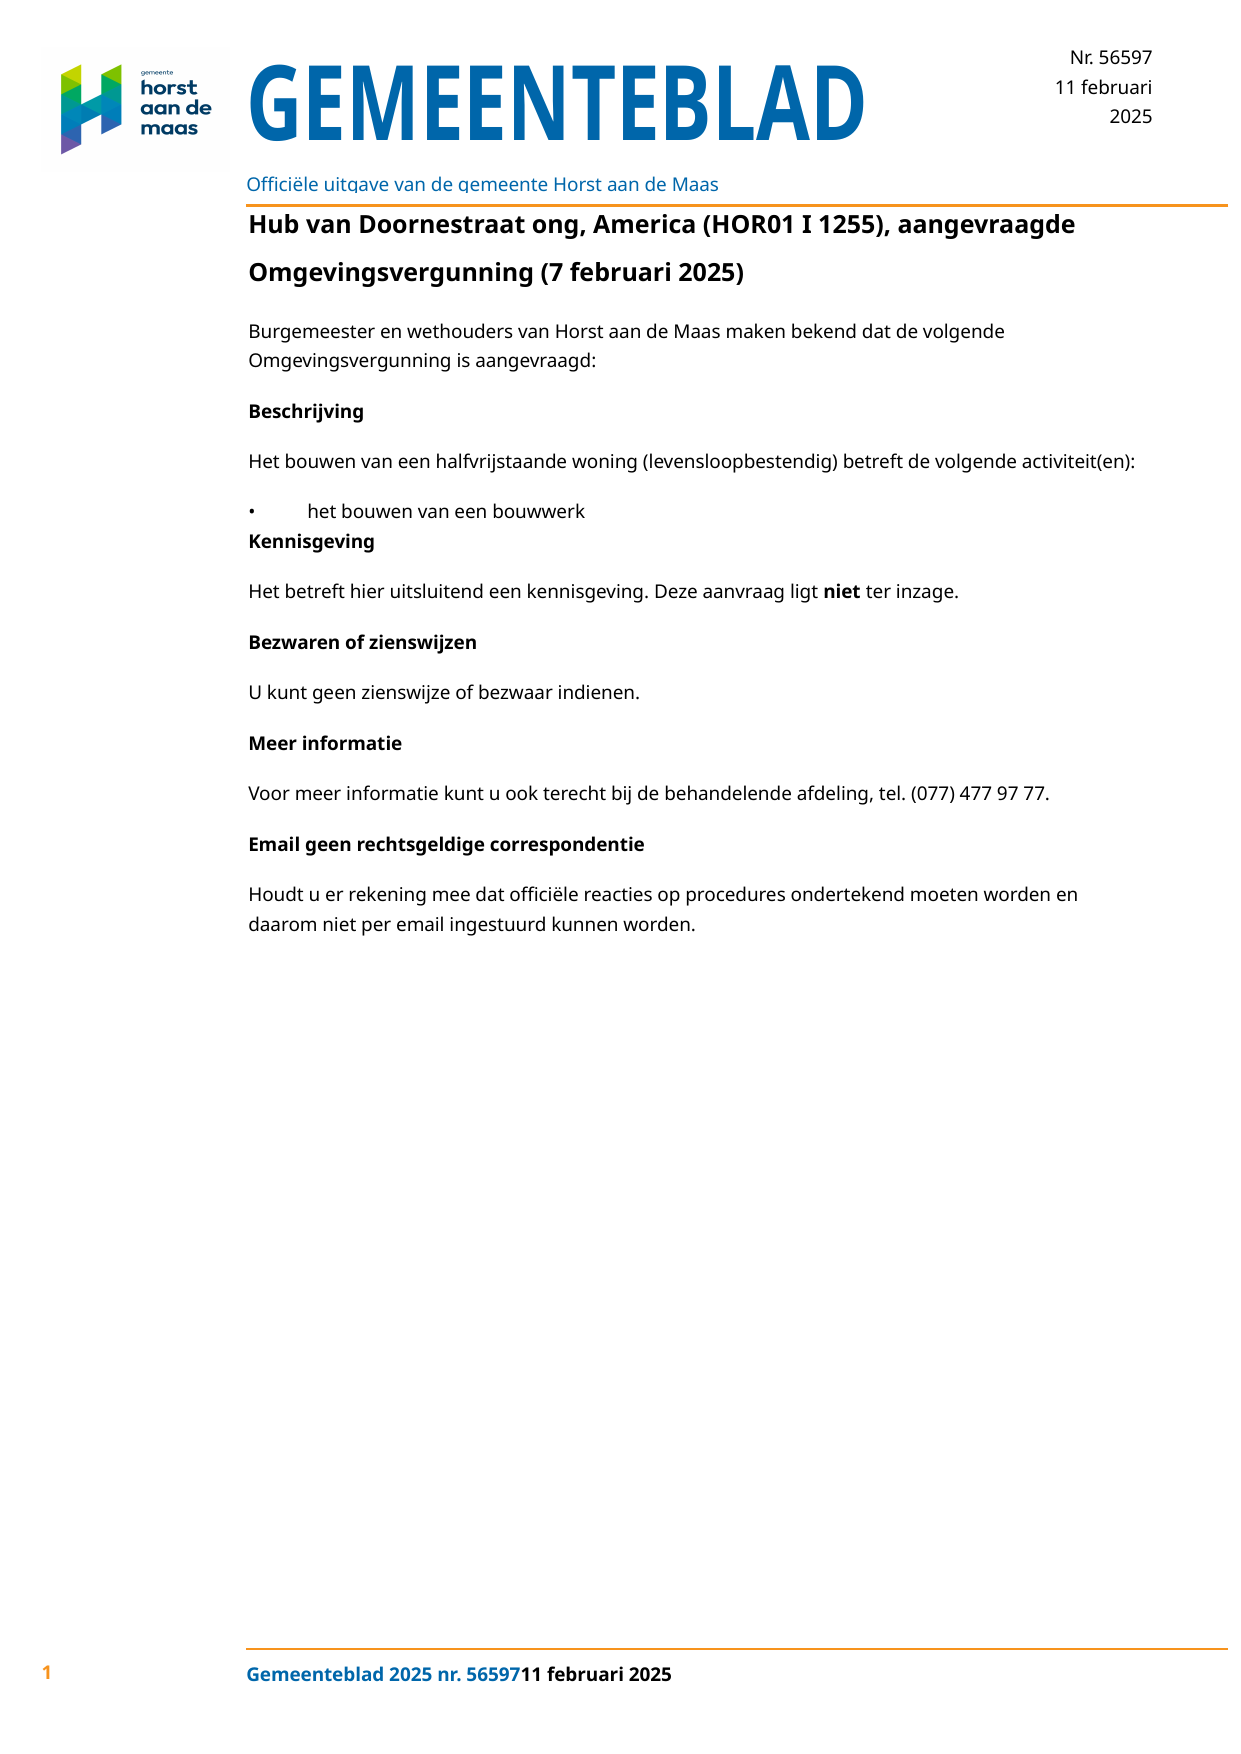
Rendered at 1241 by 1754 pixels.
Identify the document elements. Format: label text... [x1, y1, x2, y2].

text Voor meer informatie kunt u ook terecht bij de behandelende afdeling, tel. (077) 477 97 77. [248, 780, 1152, 806]
list het bouwen van een bouwwerk [248, 499, 1152, 524]
text Het betreft hier uitsluitend een kennisgeving. Deze aanvraag ligt niet ter inzage. [248, 579, 1152, 604]
text Kennisgeving [248, 528, 1152, 554]
text U kunt geen zienswijze of bezwaar indienen. [248, 679, 1152, 705]
text Houdt u er rekening mee dat officiële reacties op procedures ondertekend moeten worden en daarom niet per email ingestuurd kunnen worden. [248, 881, 1152, 937]
text Het bouwen van een halfvrijstaande woning (levensloopbestendig) betreft de volgende activiteit(en): [248, 448, 1152, 474]
text Hub van Doornestraat ong, America (HOR01 I 1255), aangevraagde Omgevingsvergunning (7 februari 2025) [248, 207, 1152, 288]
picture [41, 47, 231, 172]
text Burgemeester en wethouders van Horst aan de Maas maken bekend dat de volgende Omgevingsvergunning is aangevraagd: [248, 318, 1152, 373]
text Email geen rechtsgeldige correspondentie [248, 831, 1152, 857]
text Meer informatie [248, 730, 1152, 756]
text Bezwaren of zienswijzen [248, 629, 1152, 655]
text Beschrijving [248, 398, 1152, 424]
